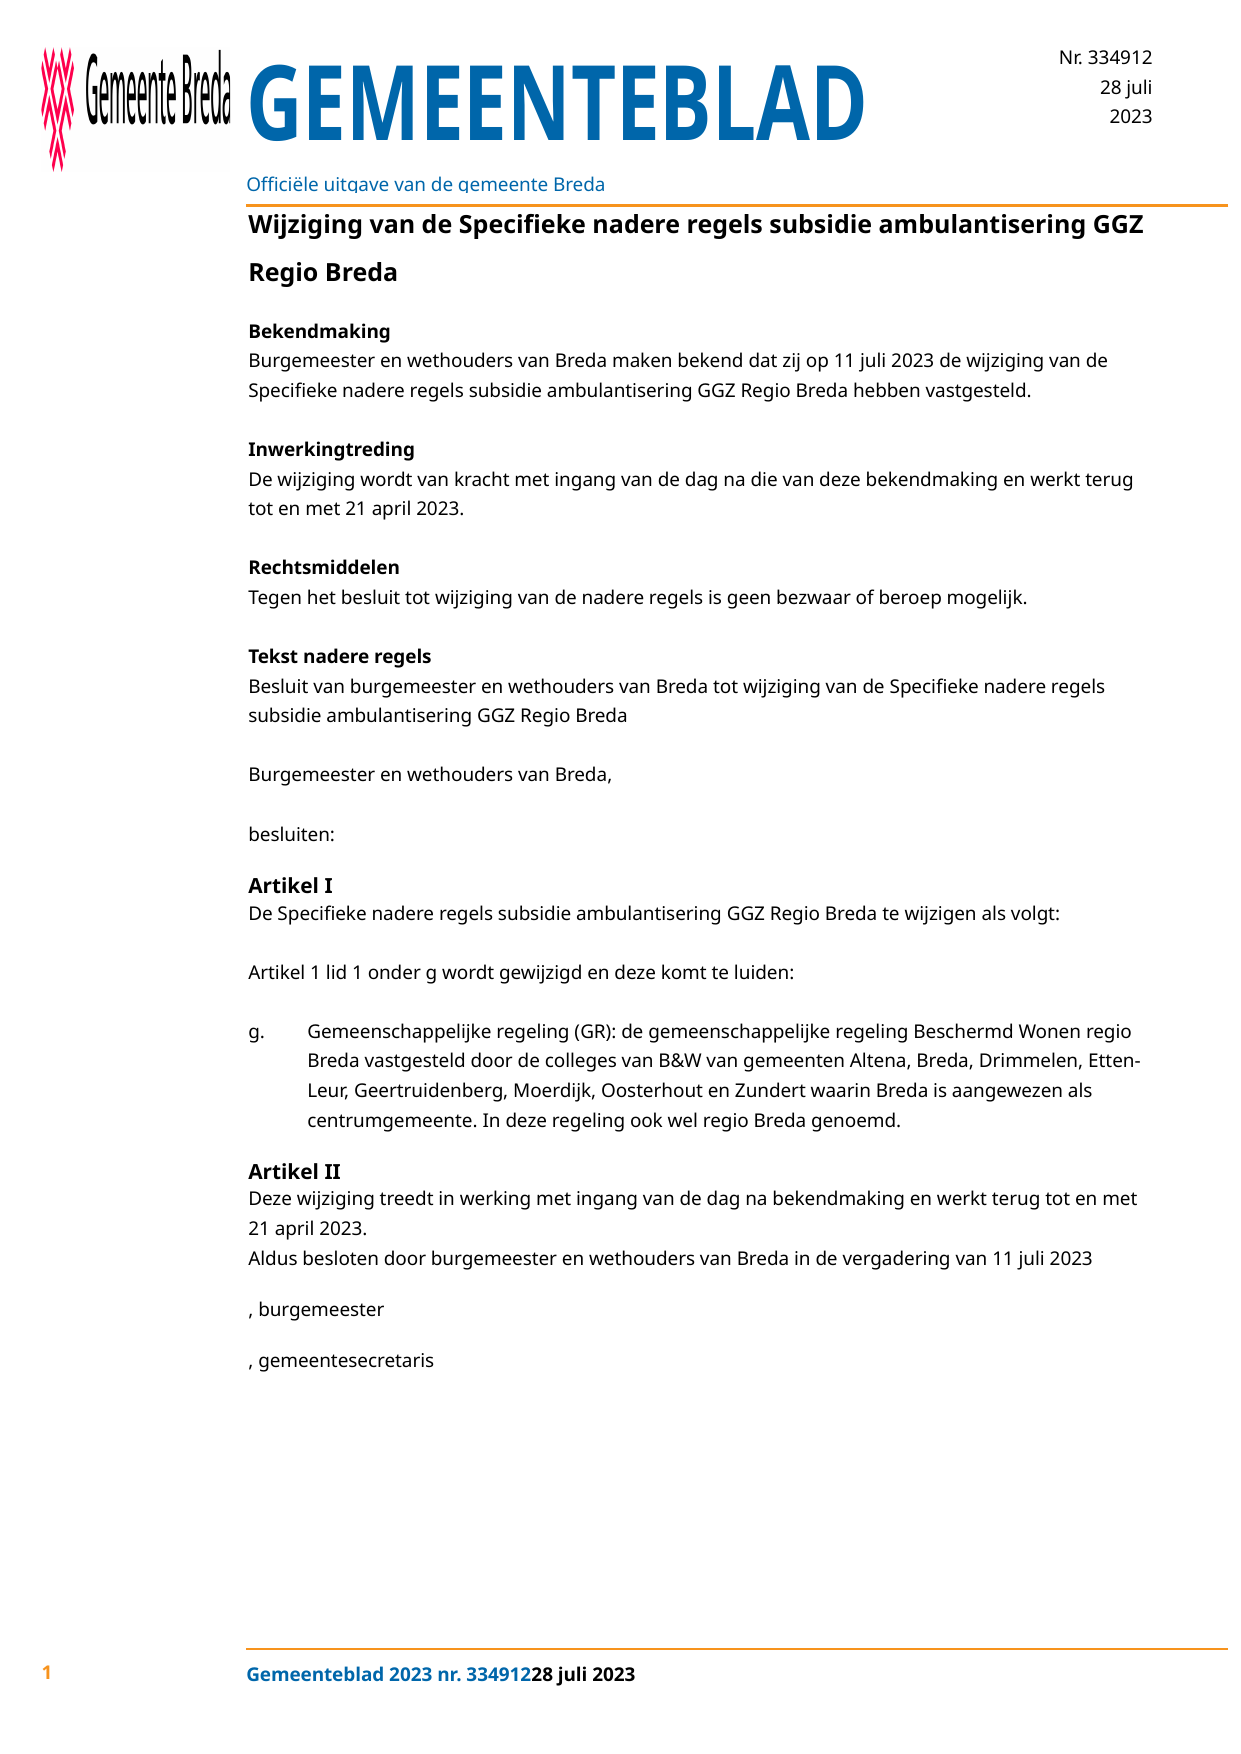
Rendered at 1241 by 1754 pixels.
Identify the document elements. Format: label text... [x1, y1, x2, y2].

text Tegen het besluit tot wijziging van de nadere regels is geen bezwaar of beroep mogelijk. [248, 584, 1152, 610]
text Tekst nadere regels [248, 643, 1152, 669]
text Deze wijziging treedt in werking met ingang van de dag na bekendmaking en werkt terug tot en met 21 april 2023. [248, 1186, 1152, 1241]
text Besluit van burgemeester en wethouders van Breda tot wijziging van de Specifieke nadere regels subsidie ambulantisering GGZ Regio Breda [248, 673, 1152, 728]
text Artikel I [248, 871, 1152, 900]
text besluiten: [248, 821, 1152, 847]
text Burgemeester en wethouders van Breda maken bekend dat zij op 11 juli 2023 de wijziging van de Specifieke nadere regels subsidie ambulantisering GGZ Regio Breda hebben vastgesteld. [248, 347, 1152, 403]
text , burgemeester [248, 1296, 1152, 1322]
list Gemeenschappelijke regeling (GR): de gemeenschappelijke regeling Beschermd Wonen regio Breda vastgesteld door de colleges van B&W van gemeenten Altena, Breda, Drimmelen, Etten-Leur, Geertruidenberg, Moerdijk, Oosterhout en Zundert waarin Breda is aangewezen als centrumgemeente. In deze regeling ook wel regio Breda genoemd. [248, 1018, 1152, 1132]
text Wijziging van de Specifieke nadere regels subsidie ambulantisering GGZ Regio Breda [248, 207, 1152, 288]
picture [41, 47, 231, 172]
text Bekendmaking [248, 318, 1152, 344]
text Burgemeester en wethouders van Breda, [248, 762, 1152, 787]
text Rechtsmiddelen [248, 554, 1152, 580]
text De Specifieke nadere regels subsidie ambulantisering GGZ Regio Breda te wijzigen als volgt: [248, 900, 1152, 925]
text , gemeentesecretaris [248, 1348, 1152, 1373]
text Artikel 1 lid 1 onder g wordt gewijzigd en deze komt te luiden: [248, 959, 1152, 984]
text Inwerkingtreding [248, 436, 1152, 462]
text De wijziging wordt van kracht met ingang van de dag na die van deze bekendmaking en werkt terug tot en met 21 april 2023. [248, 466, 1152, 521]
text Aldus besloten door burgemeester en wethouders van Breda in de vergadering van 11 juli 2023 [248, 1245, 1152, 1271]
text Artikel II [248, 1157, 1152, 1186]
